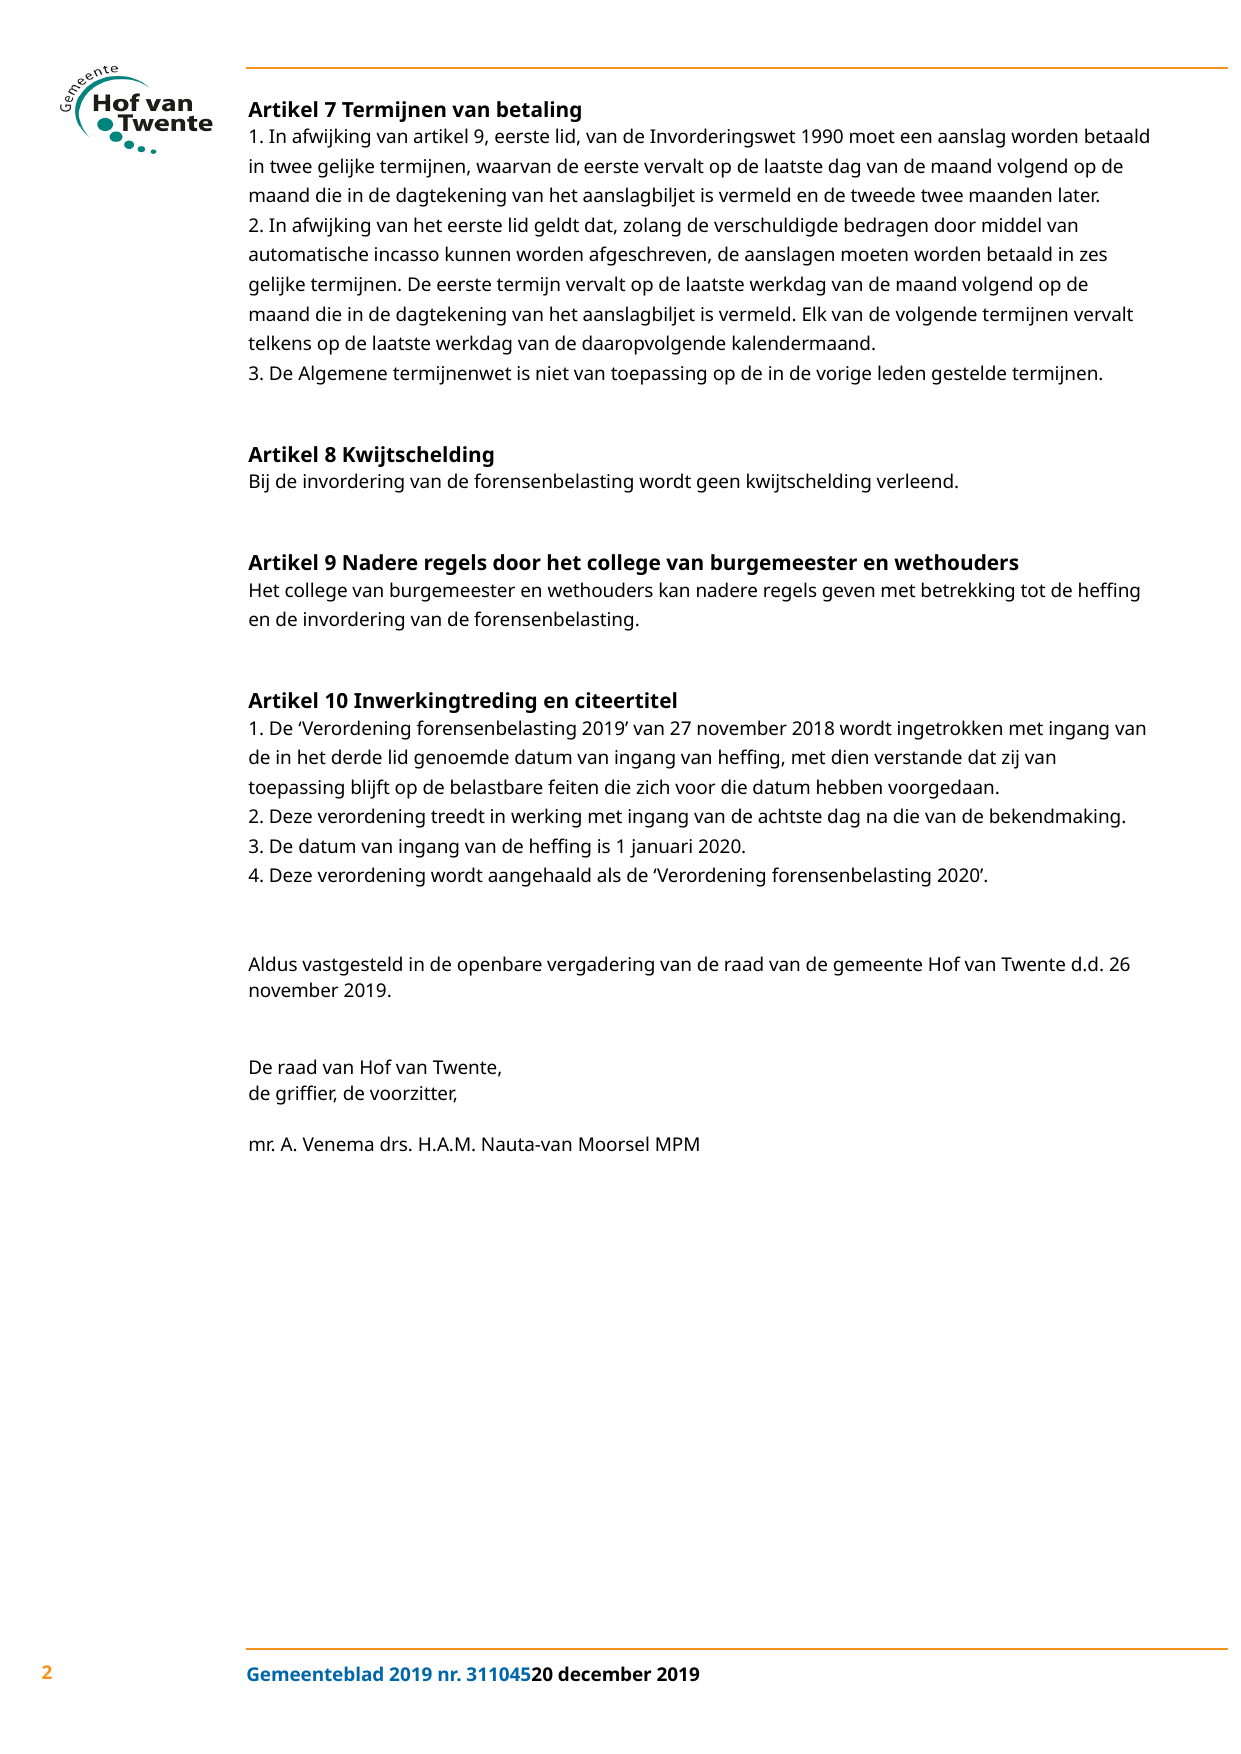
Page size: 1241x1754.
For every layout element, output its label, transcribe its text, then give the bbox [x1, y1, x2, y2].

text 3. De Algemene termijnenwet is niet van toepassing op de in de vorige leden gestelde termijnen. [248, 360, 1152, 386]
text Artikel 7 Termijnen van betaling [248, 95, 1152, 123]
text Artikel 10 Inwerkingtreding en citeertitel [248, 686, 1152, 715]
text 2. Deze verordening treedt in werking met ingang van de achtste dag na die van de bekendmaking. [248, 803, 1152, 829]
text Het college van burgemeester en wethouders kan nadere regels geven met betrekking tot de heffing en de invordering van de forensenbelasting. [248, 577, 1152, 632]
text 2. In afwijking van het eerste lid geldt dat, zolang de verschuldigde bedragen door middel van automatische incasso kunnen worden afgeschreven, de aanslagen moeten worden betaald in zes gelijke termijnen. De eerste termijn vervalt op de laatste werkdag van de maand volgend op de maand die in de dagtekening van het aanslagbiljet is vermeld. Elk van de volgende termijnen vervalt telkens op de laatste werkdag van de daaropvolgende kalendermaand. [248, 212, 1152, 356]
text 1. De ‘Verordening forensenbelasting 2019’ van 27 november 2018 wordt ingetrokken met ingang van de in het derde lid genoemde datum van ingang van heffing, met dien verstande dat zij van toepassing blijft op de belastbare feiten die zich voor die datum hebben voorgedaan. [248, 715, 1152, 800]
text Bij de invordering van de forensenbelasting wordt geen kwijtschelding verleend. [248, 468, 1152, 494]
text Artikel 9 Nadere regels door het college van burgemeester en wethouders [248, 548, 1152, 577]
text 4. Deze verordening wordt aangehaald als de ‘Verordening forensenbelasting 2020’. [248, 863, 1152, 888]
text Artikel 8 Kwijtschelding [248, 440, 1152, 468]
text mr. A. Venema drs. H.A.M. Nauta-van Moorsel MPM [248, 1132, 1152, 1157]
text de griffier, de voorzitter, [248, 1080, 1152, 1106]
text De raad van Hof van Twente, [248, 1054, 1152, 1080]
text 3. De datum van ingang van de heffing is 1 januari 2020. [248, 833, 1152, 859]
picture [41, 47, 231, 172]
text 1. In afwijking van artikel 9, eerste lid, van de Invorderingswet 1990 moet een aanslag worden betaald in twee gelijke termijnen, waarvan de eerste vervalt op de laatste dag van de maand volgend op de maand die in de dagtekening van het aanslagbiljet is vermeld en de tweede twee maanden later. [248, 123, 1152, 208]
text Aldus vastgesteld in de openbare vergadering van de raad van de gemeente Hof van Twente d.d. 26 november 2019. [248, 951, 1152, 1003]
